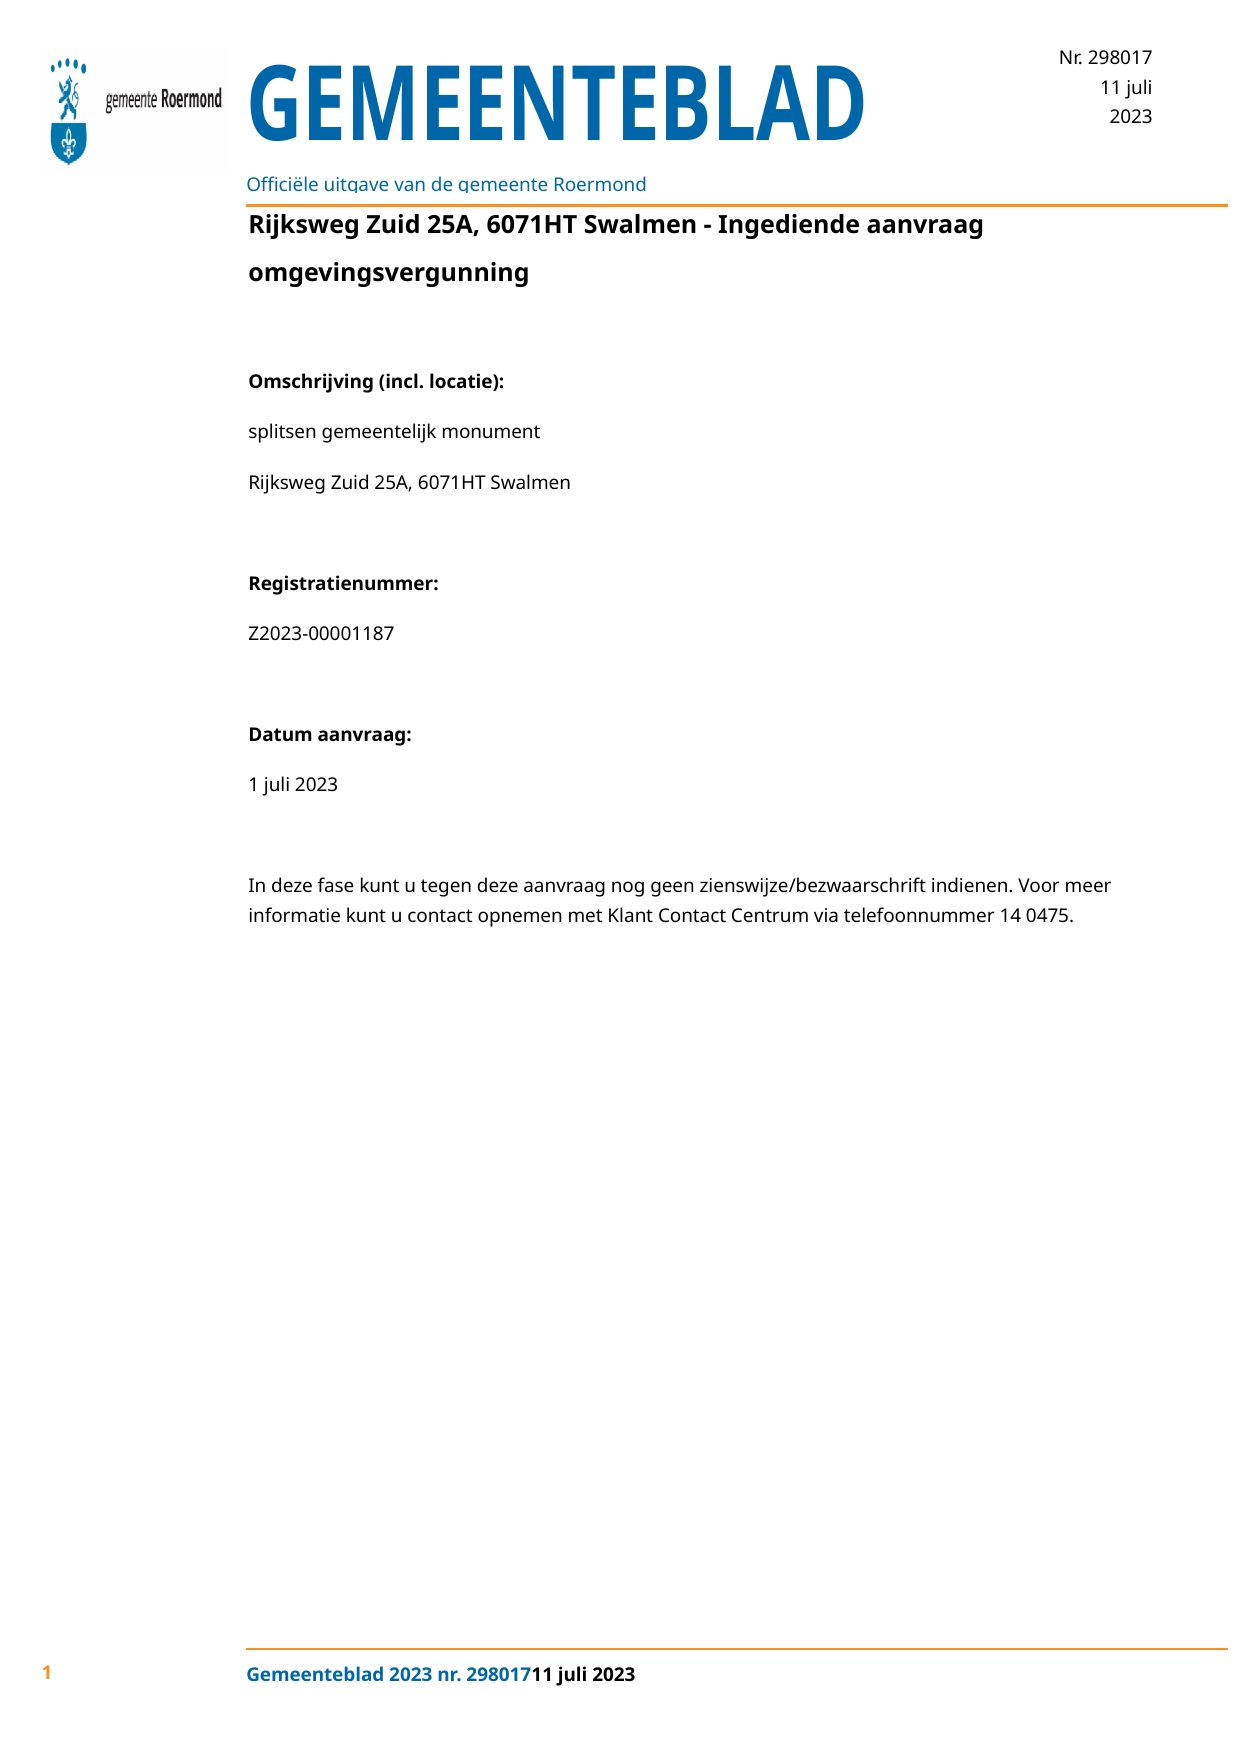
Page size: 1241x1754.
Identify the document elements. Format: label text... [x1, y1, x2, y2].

text Rijksweg Zuid 25A, 6071HT Swalmen [248, 469, 1152, 495]
picture [41, 47, 231, 172]
text In deze fase kunt u tegen deze aanvraag nog geen zienswijze/bezwaarschrift indienen. Voor meer informatie kunt u contact opnemen met Klant Contact Centrum via telefoonnummer 14 0475. [248, 872, 1152, 928]
text Z2023-00001187 [248, 620, 1152, 646]
text Omschrijving (incl. locatie): [248, 368, 1152, 394]
text Rijksweg Zuid 25A, 6071HT Swalmen - Ingediende aanvraag omgevingsvergunning [248, 207, 1152, 288]
text Datum aanvraag: [248, 721, 1152, 747]
text 1 juli 2023 [248, 772, 1152, 797]
text splitsen gemeentelijk monument [248, 419, 1152, 444]
text Registratienummer: [248, 570, 1152, 596]
